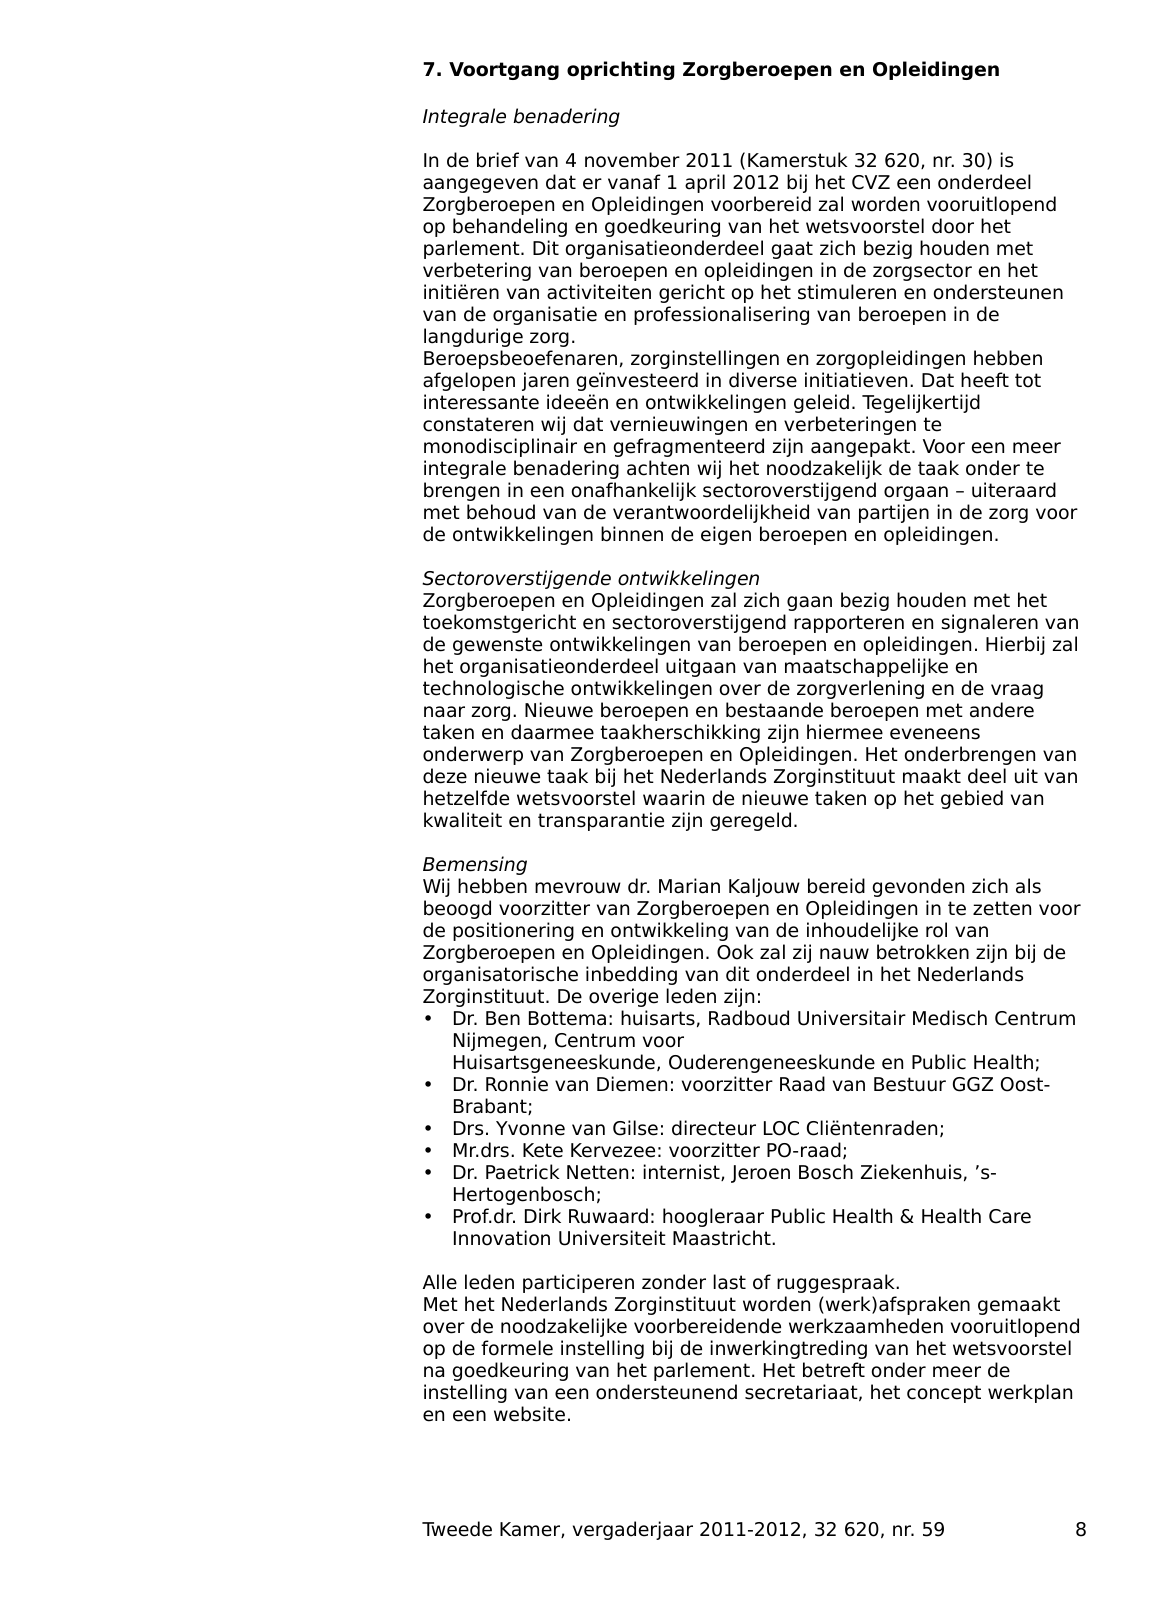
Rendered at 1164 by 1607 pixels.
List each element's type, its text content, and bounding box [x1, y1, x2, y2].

subtitle Integrale benadering [422, 106, 1087, 128]
text • Prof.dr. Dirk Ruwaard: hoogleraar Public Health & Health Care Innovation Universiteit Maastricht. [422, 1206, 1087, 1249]
text Beroepsbeoefenaren, zorginstellingen en zorgopleidingen hebben afgelopen jaren geïnvesteerd in diverse initiatieven. Dat heeft tot interessante ideeën en ontwikkelingen geleid. Tegelijkertijd constateren wij dat vernieuwingen en verbeteringen te monodisciplinair en gefragmenteerd zijn aangepakt. Voor een meer integrale benadering achten wij het noodzakelijk de taak onder te brengen in een onafhankelijk sectoroverstijgend orgaan – uiteraard met behoud van de verantwoordelijkheid van partijen in de zorg voor de ontwikkelingen binnen de eigen beroepen en opleidingen. [422, 348, 1087, 546]
text • Dr. Paetrick Netten: internist, Jeroen Bosch Ziekenhuis, ’s-Hertogenbosch; [422, 1162, 1087, 1206]
text In de brief van 4 november 2011 (Kamerstuk 32 620, nr. 30) is aangegeven dat er vanaf 1 april 2012 bij het CVZ een onderdeel Zorgberoepen en Opleidingen voorbereid zal worden vooruitlopend op behandeling en goedkeuring van het wetsvoorstel door het parlement. Dit organisatieonderdeel gaat zich bezig houden met verbetering van beroepen en opleidingen in de zorgsector en het initiëren van activiteiten gericht op het stimuleren en ondersteunen van de organisatie en professionalisering van beroepen in de langdurige zorg. [422, 150, 1087, 348]
text • Mr.drs. Kete Kervezee: voorzitter PO-raad; [422, 1140, 1087, 1162]
text • Drs. Yvonne van Gilse: directeur LOC Cliëntenraden; [422, 1118, 1087, 1140]
text Met het Nederlands Zorginstituut worden (werk)afspraken gemaakt over de noodzakelijke voorbereidende werkzaamheden vooruitlopend op de formele instelling bij de inwerkingtreding van het wetsvoorstel na goedkeuring van het parlement. Het betreft onder meer de instelling van een ondersteunend secretariaat, het concept werkplan en een website. [422, 1294, 1087, 1426]
subtitle 7. Voortgang oprichting Zorgberoepen en Opleidingen [422, 59, 1087, 81]
text Zorgberoepen en Opleidingen zal zich gaan bezig houden met het toekomstgericht en sectoroverstijgend rapporteren en signaleren van de gewenste ontwikkelingen van beroepen en opleidingen. Hierbij zal het organisatieonderdeel uitgaan van maatschappelijke en technologische ontwikkelingen over de zorgverlening en de vraag naar zorg. Nieuwe beroepen en bestaande beroepen met andere taken en daarmee taakherschikking zijn hiermee eveneens onderwerp van Zorgberoepen en Opleidingen. Het onderbrengen van deze nieuwe taak bij het Nederlands Zorginstituut maakt deel uit van hetzelfde wetsvoorstel waarin de nieuwe taken op het gebied van kwaliteit en transparantie zijn geregeld. [422, 590, 1087, 832]
text Alle leden participeren zonder last of ruggespraak. [422, 1272, 1087, 1294]
text • Dr. Ben Bottema: huisarts, Radboud Universitair Medisch Centrum Nijmegen, Centrum voor Huisartsgeneeskunde, Ouderengeneeskunde en Public Health; [422, 1008, 1087, 1074]
subtitle Bemensing [422, 854, 1087, 876]
text • Dr. Ronnie van Diemen: voorzitter Raad van Bestuur GGZ Oost-Brabant; [422, 1074, 1087, 1118]
subtitle Sectoroverstijgende ontwikkelingen [422, 568, 1087, 590]
text Wij hebben mevrouw dr. Marian Kaljouw bereid gevonden zich als beoogd voorzitter van Zorgberoepen en Opleidingen in te zetten voor de positionering en ontwikkeling van de inhoudelijke rol van Zorgberoepen en Opleidingen. Ook zal zij nauw betrokken zijn bij de organisatorische inbedding van dit onderdeel in het Nederlands Zorginstituut. De overige leden zijn: [422, 876, 1087, 1008]
